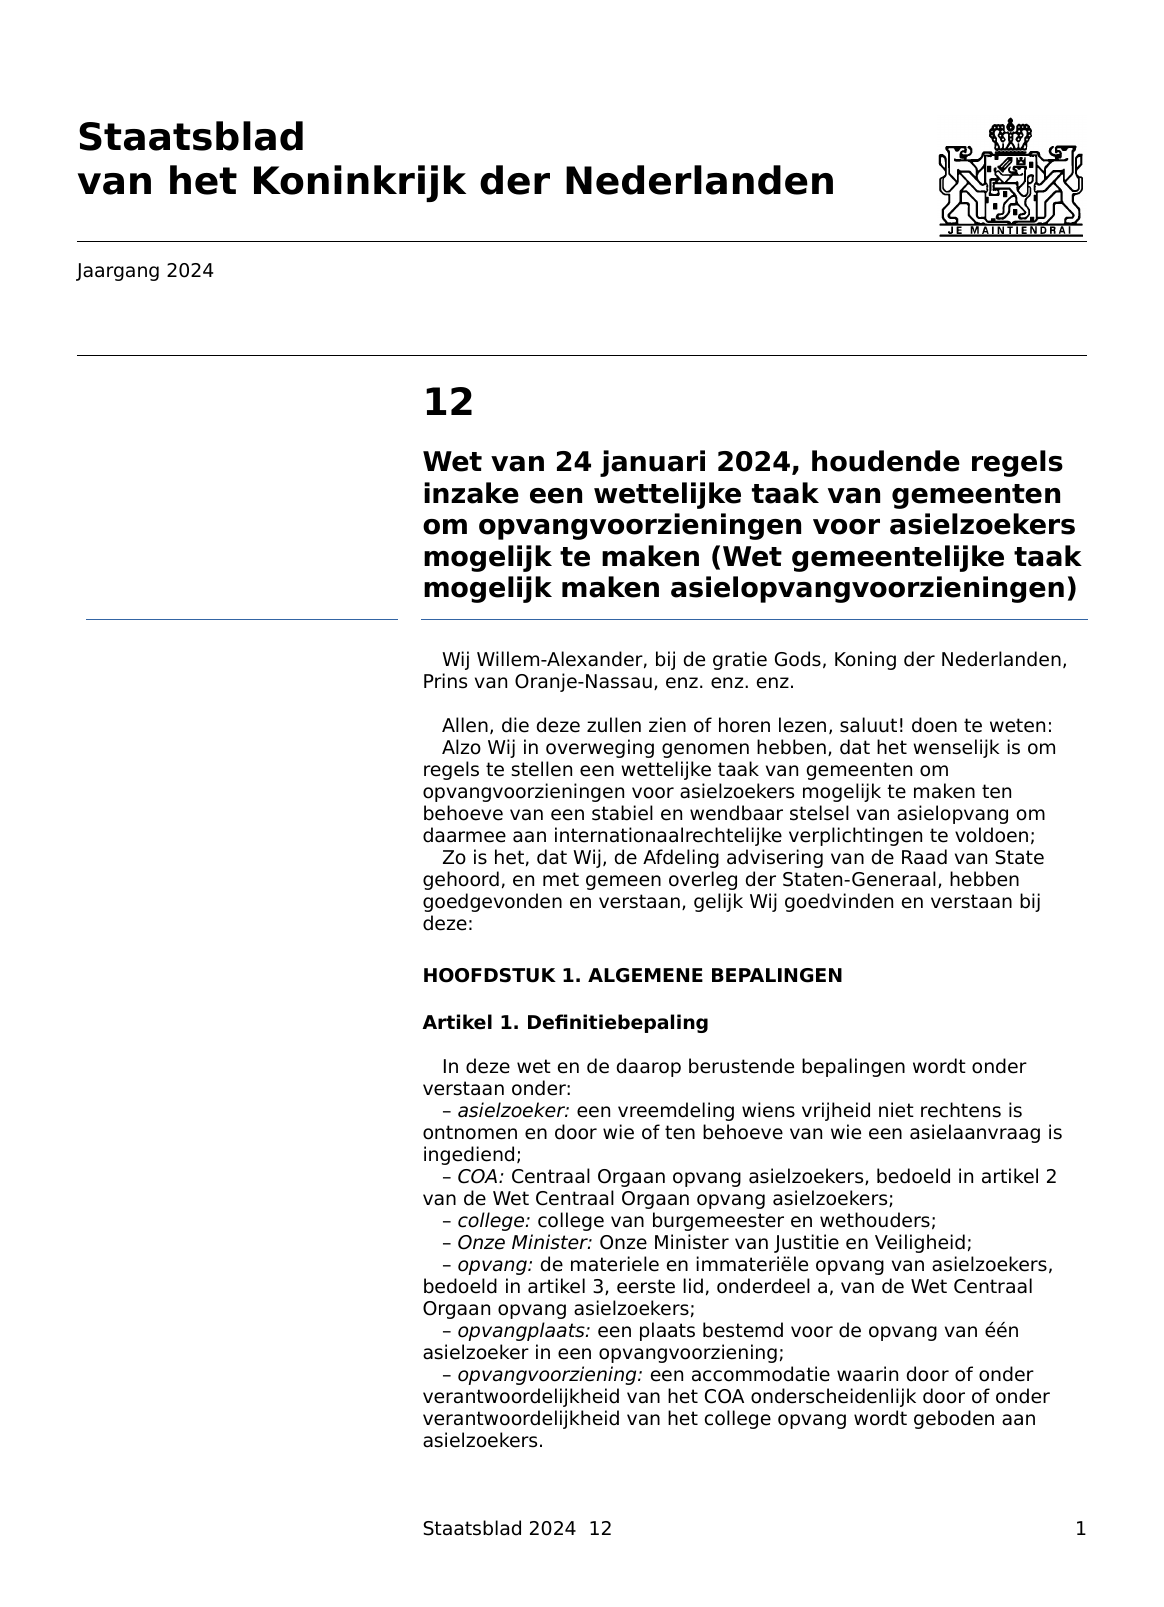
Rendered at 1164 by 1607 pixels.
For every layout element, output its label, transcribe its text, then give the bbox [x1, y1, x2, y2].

picture [936, 115, 1087, 240]
text – Onze Minister: Onze Minister van Justitie en Veiligheid; [422, 1232, 1087, 1254]
subtitle HOOFDSTUK 1. ALGEMENE BEPALINGEN [422, 965, 1087, 987]
text – college: college van burgemeester en wethouders; [422, 1210, 1087, 1232]
text – asielzoeker: een vreemdeling wiens vrijheid niet rechtens is ontnomen en door wie of ten behoeve van wie een asielaanvraag is ingediend; [422, 1100, 1087, 1166]
text – opvangplaats: een plaats bestemd voor de opvang van één asielzoeker in een opvangvoorziening; [422, 1319, 1087, 1363]
subtitle 12 [422, 381, 1087, 424]
text In deze wet en de daarop berustende bepalingen wordt onder verstaan onder: [422, 1056, 1087, 1100]
table_header Staatsblad van het Koninkrijk der Nederlanden [77, 100, 886, 241]
text – opvang: de materiele en immateriële opvang van asielzoekers, bedoeld in artikel 3, eerste lid, onderdeel a, van de Wet Centraal Orgaan opvang asielzoekers; [422, 1254, 1087, 1319]
text Wet van 24 januari 2024, houdende regels inzake een wettelijke taak van gemeenten om opvangvoorzieningen voor asielzoekers mogelijk te maken (Wet gemeentelijke taak mogelijk maken asielopvangvoorzieningen) [422, 447, 1087, 604]
text Allen, die deze zullen zien of horen lezen, saluut! doen te weten: [422, 715, 1087, 737]
text Zo is het, dat Wij, de Afdeling advisering van de Raad van State gehoord, en met gemeen overleg der Staten-Generaal, hebben goedgevonden en verstaan, gelijk Wij goedvinden en verstaan bij deze: [422, 847, 1087, 935]
text Alzo Wij in overweging genomen hebben, dat het wenselijk is om regels te stellen een wettelijke taak van gemeenten om opvangvoorzieningen voor asielzoekers mogelijk te maken ten behoeve van een stabiel en wendbaar stelsel van asielopvang om daarmee aan internationaalrechtelijke verplichtingen te voldoen; [422, 737, 1087, 847]
text Wij Willem-Alexander, bij de gratie Gods, Koning der Nederlanden, Prins van Oranje-Nassau, enz. enz. enz. [422, 649, 1087, 693]
text – COA: Centraal Orgaan opvang asielzoekers, bedoeld in artikel 2 van de Wet Centraal Orgaan opvang asielzoekers; [422, 1166, 1087, 1210]
table_header [886, 100, 1087, 241]
table_cell Jaargang 2024 [77, 242, 1087, 355]
text – opvangvoorziening: een accommodatie waarin door of onder verantwoordelijkheid van het COA onderscheidenlijk door of onder verantwoordelijkheid van het college opvang wordt geboden aan asielzoekers. [422, 1363, 1087, 1451]
subtitle Artikel 1. Definitiebepaling [422, 1012, 1087, 1034]
